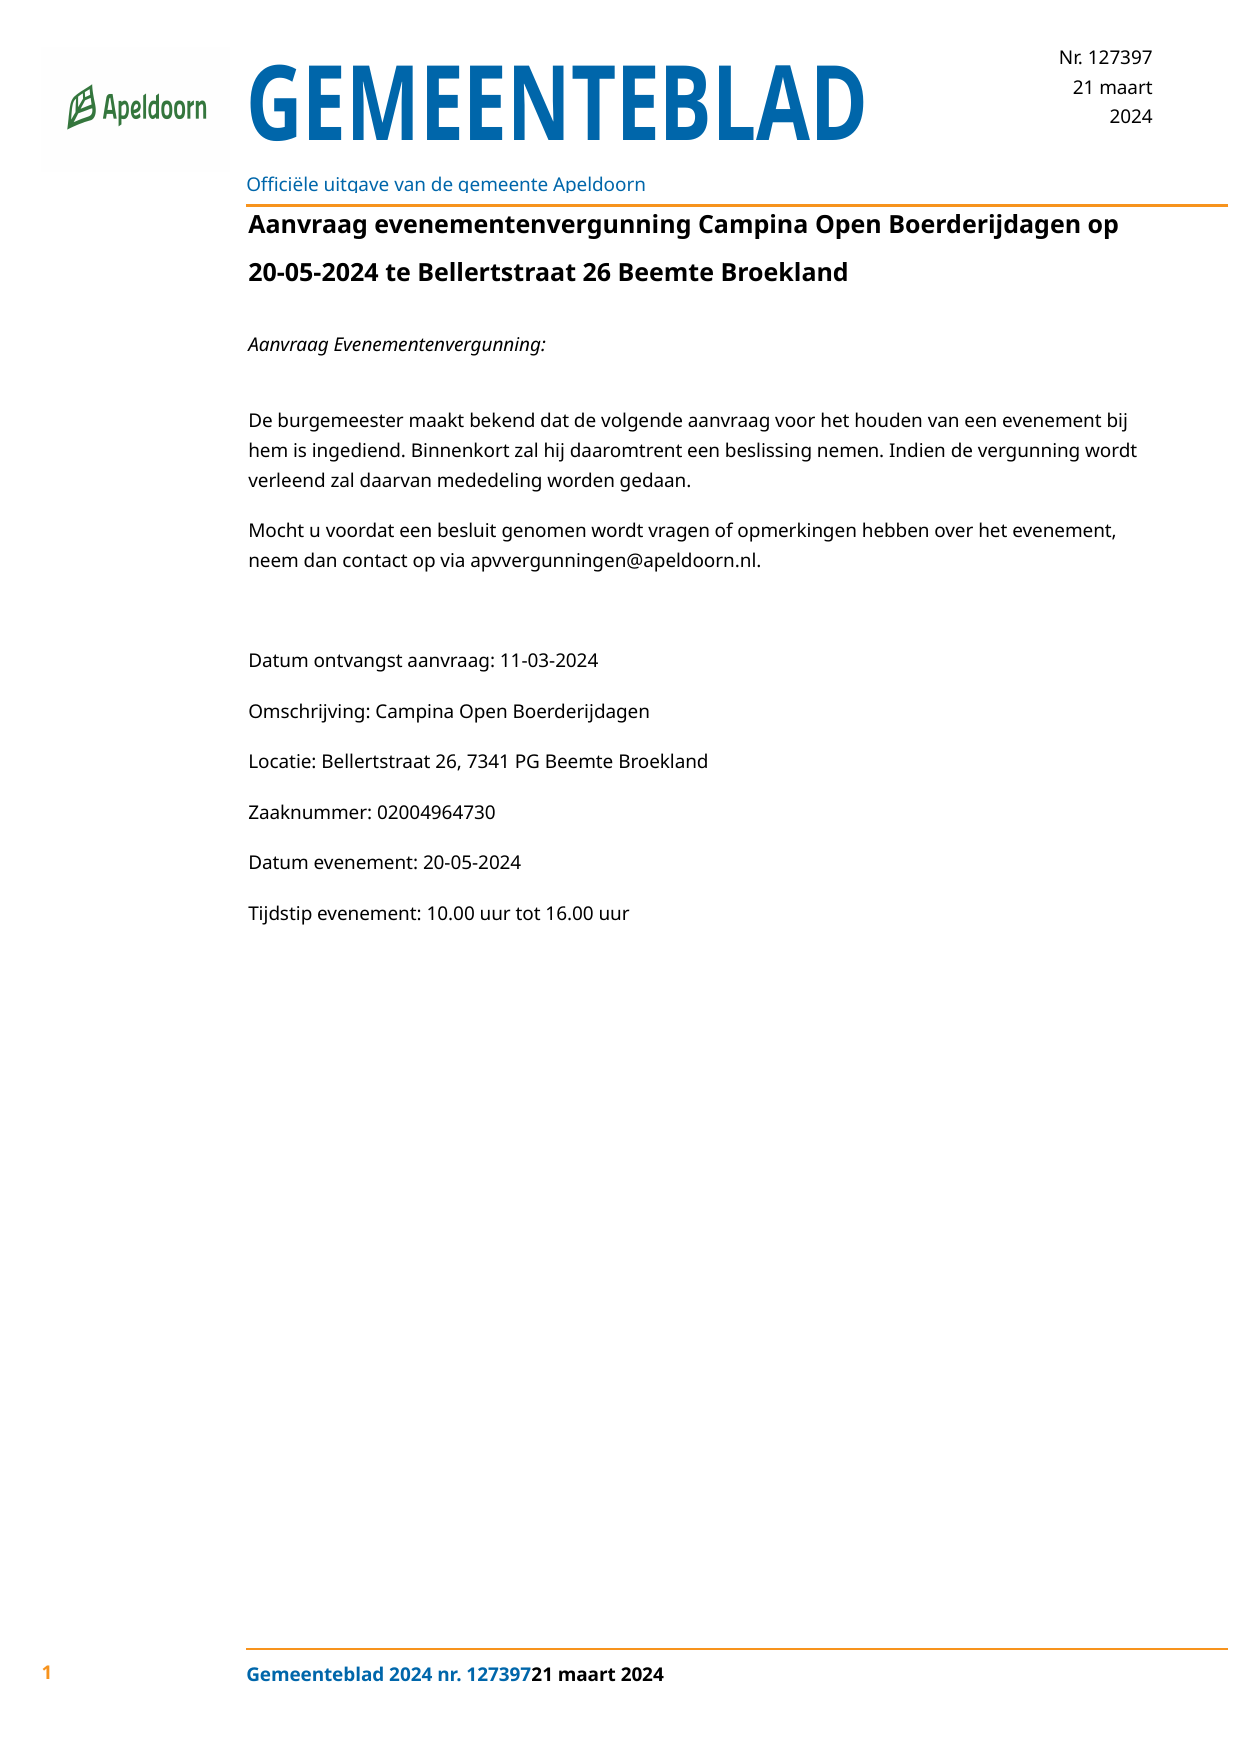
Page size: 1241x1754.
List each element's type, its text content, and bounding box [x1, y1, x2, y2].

text Aanvraag evenementenvergunning Campina Open Boerderijdagen op 20-05-2024 te Bellertstraat 26 Beemte Broekland [248, 207, 1152, 288]
text Datum evenement: 20-05-2024 [248, 849, 1152, 875]
text Tijdstip evenement: 10.00 uur tot 16.00 uur [248, 900, 1152, 925]
text Datum ontvangst aanvraag: 11-03-2024 [248, 648, 1152, 673]
picture [41, 47, 231, 172]
text De burgemeester maakt bekend dat de volgende aanvraag voor het houden van een evenement bij hem is ingediend. Binnenkort zal hij daaromtrent een beslissing nemen. Indien de vergunning wordt verleend zal daarvan mededeling worden gedaan. [248, 408, 1152, 492]
text Omschrijving: Campina Open Boerderijdagen [248, 698, 1152, 724]
text Locatie: Bellertstraat 26, 7341 PG Beemte Broekland [248, 748, 1152, 774]
text Mocht u voordat een besluit genomen wordt vragen of opmerkingen hebben over het evenement, neem dan contact op via apvvergunningen@apeldoorn.nl. [248, 517, 1152, 572]
text Aanvraag Evenementenvergunning: [248, 331, 1152, 357]
text Zaaknummer: 02004964730 [248, 799, 1152, 824]
